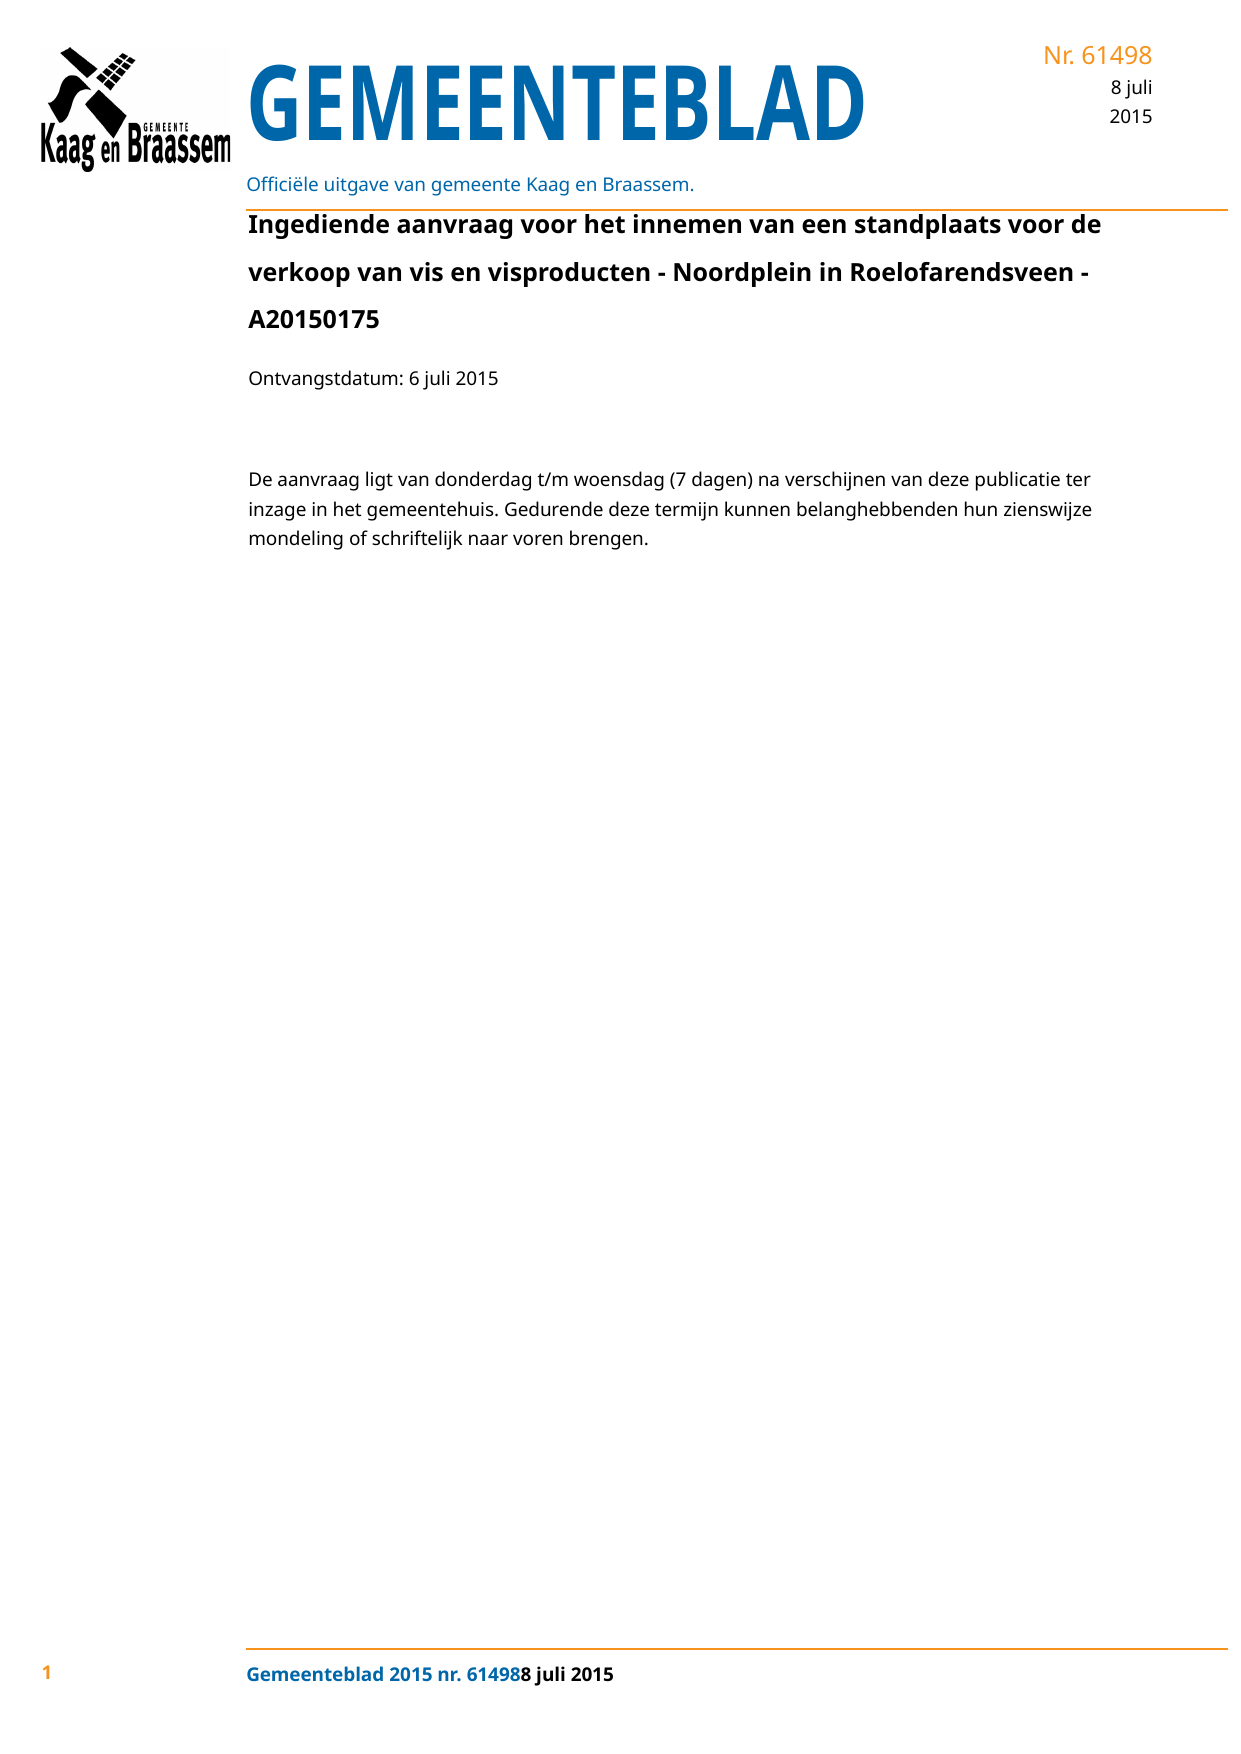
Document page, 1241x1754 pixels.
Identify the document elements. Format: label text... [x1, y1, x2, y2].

picture [41, 47, 231, 172]
text Ingediende aanvraag voor het innemen van een standplaats voor de verkoop van vis en visproducten - Noordplein in Roelofarendsveen - A20150175 [248, 211, 1152, 336]
text Ontvangstdatum: 6 juli 2015 [248, 366, 1152, 391]
text De aanvraag ligt van donderdag t/m woensdag (7 dagen) na verschijnen van deze publicatie ter inzage in het gemeentehuis. Gedurende deze termijn kunnen belanghebbenden hun zienswijze mondeling of schriftelijk naar voren brengen. [248, 466, 1152, 551]
